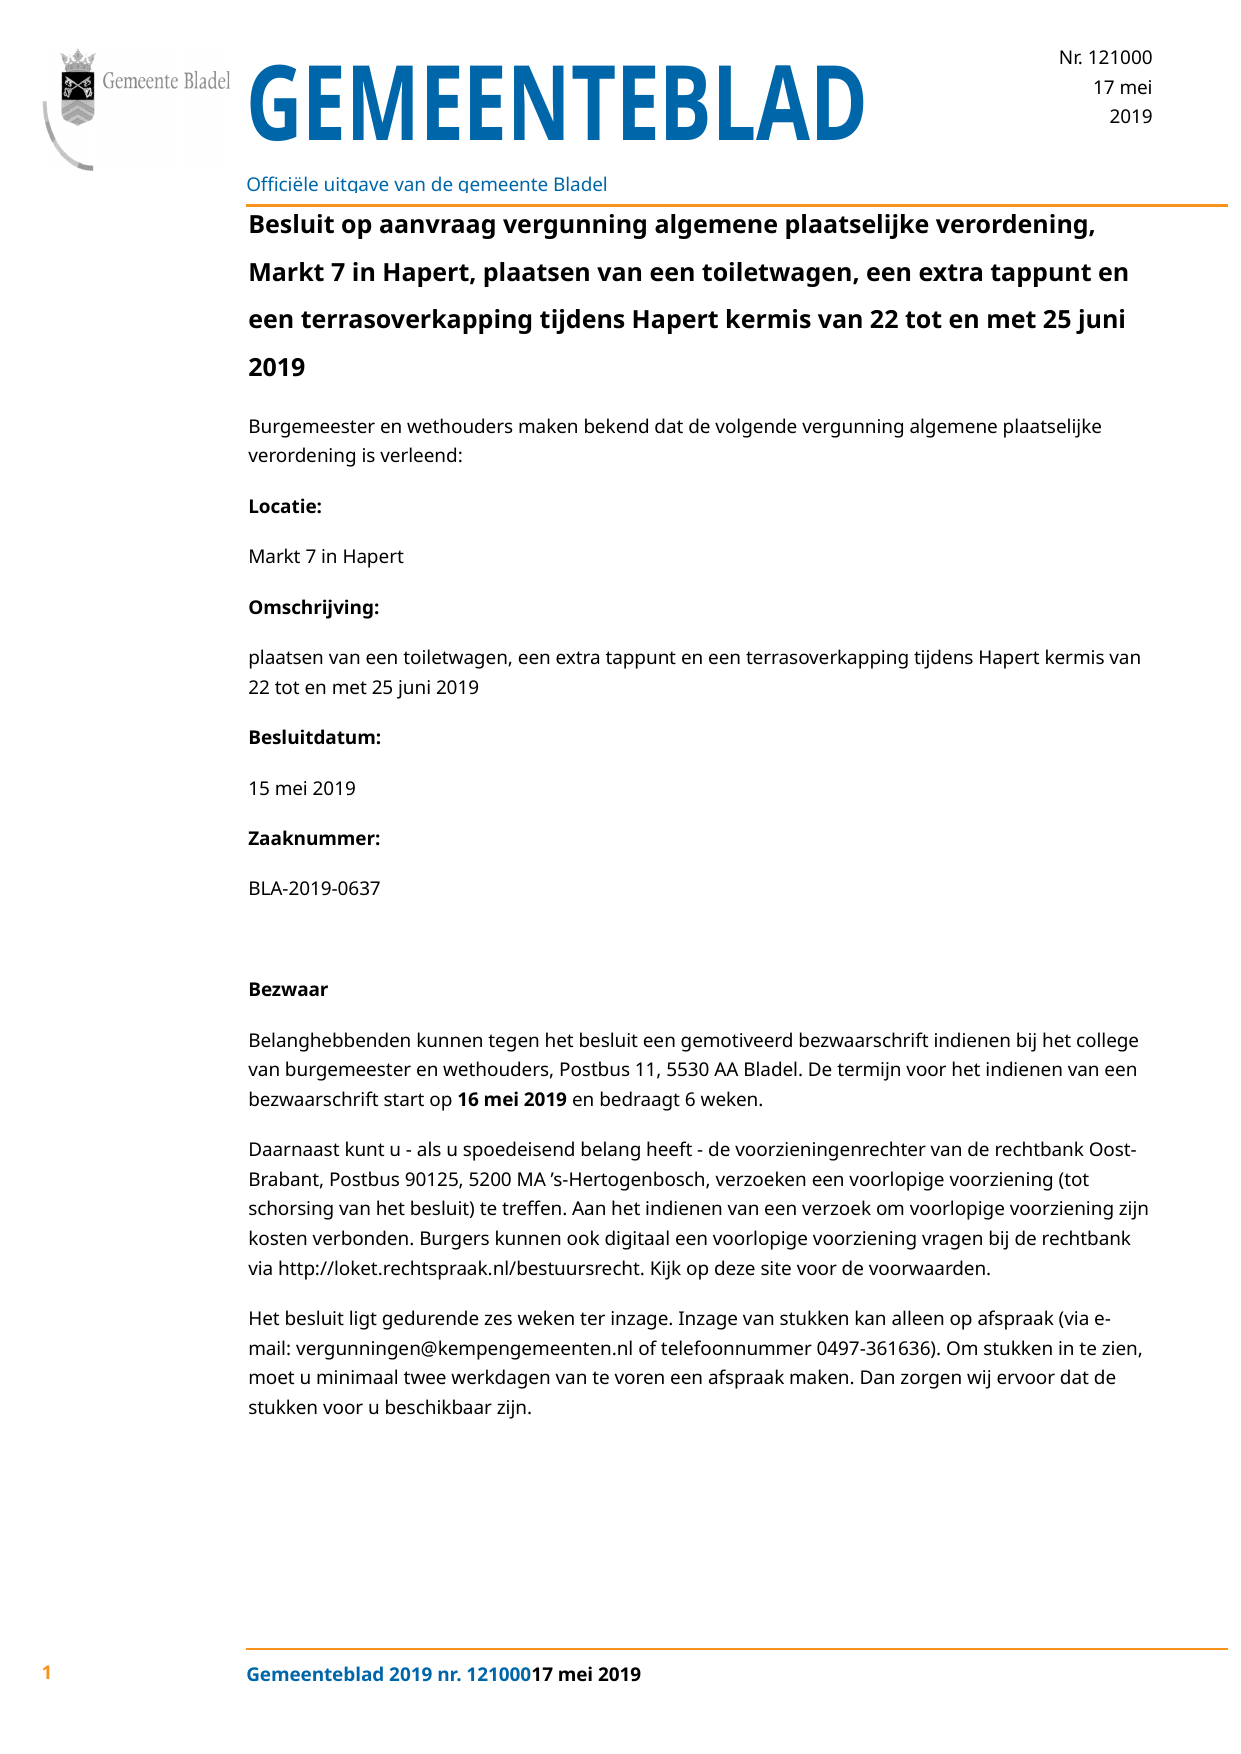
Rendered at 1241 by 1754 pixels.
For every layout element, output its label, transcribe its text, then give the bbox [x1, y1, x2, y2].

text Zaaknummer: [248, 825, 1152, 851]
text Belanghebbenden kunnen tegen het besluit een gemotiveerd bezwaarschrift indienen bij het college van burgemeester en wethouders, Postbus 11, 5530 AA Bladel. De termijn voor het indienen van een bezwaarschrift start op 16 mei 2019 en bedraagt 6 weken. [248, 1027, 1152, 1112]
text Markt 7 in Hapert [248, 543, 1152, 569]
text Burgemeester en wethouders maken bekend dat de volgende vergunning algemene plaatselijke verordening is verleend: [248, 413, 1152, 468]
text Besluit op aanvraag vergunning algemene plaatselijke verordening, Markt 7 in Hapert, plaatsen van een toiletwagen, een extra tappunt en een terrasoverkapping tijdens Hapert kermis van 22 tot en met 25 juni 2019 [248, 207, 1152, 384]
text BLA-2019-0637 [248, 876, 1152, 901]
text Locatie: [248, 493, 1152, 519]
text Besluitdatum: [248, 724, 1152, 750]
picture [41, 47, 231, 172]
text Daarnaast kunt u - als u spoedeisend belang heeft - de voorzieningenrechter van de rechtbank Oost-Brabant, Postbus 90125, 5200 MA ’s-Hertogenbosch, verzoeken een voorlopige voorziening (tot schorsing van het besluit) te treffen. Aan het indienen van een verzoek om voorlopige voorziening zijn kosten verbonden. Burgers kunnen ook digitaal een voorlopige voorziening vragen bij de rechtbank via http://loket.rechtspraak.nl/bestuursrecht. Kijk op deze site voor de voorwaarden. [248, 1136, 1152, 1281]
text plaatsen van een toiletwagen, een extra tappunt en een terrasoverkapping tijdens Hapert kermis van 22 tot en met 25 juni 2019 [248, 644, 1152, 700]
text 15 mei 2019 [248, 775, 1152, 801]
text Omschrijving: [248, 594, 1152, 620]
text Bezwaar [248, 976, 1152, 1002]
text Het besluit ligt gedurende zes weken ter inzage. Inzage van stukken kan alleen op afspraak (via e-mail: vergunningen@kempengemeenten.nl of telefoonnummer 0497-361636). Om stukken in te zien, moet u minimaal twee werkdagen van te voren een afspraak maken. Dan zorgen wij ervoor dat de stukken voor u beschikbaar zijn. [248, 1305, 1152, 1420]
